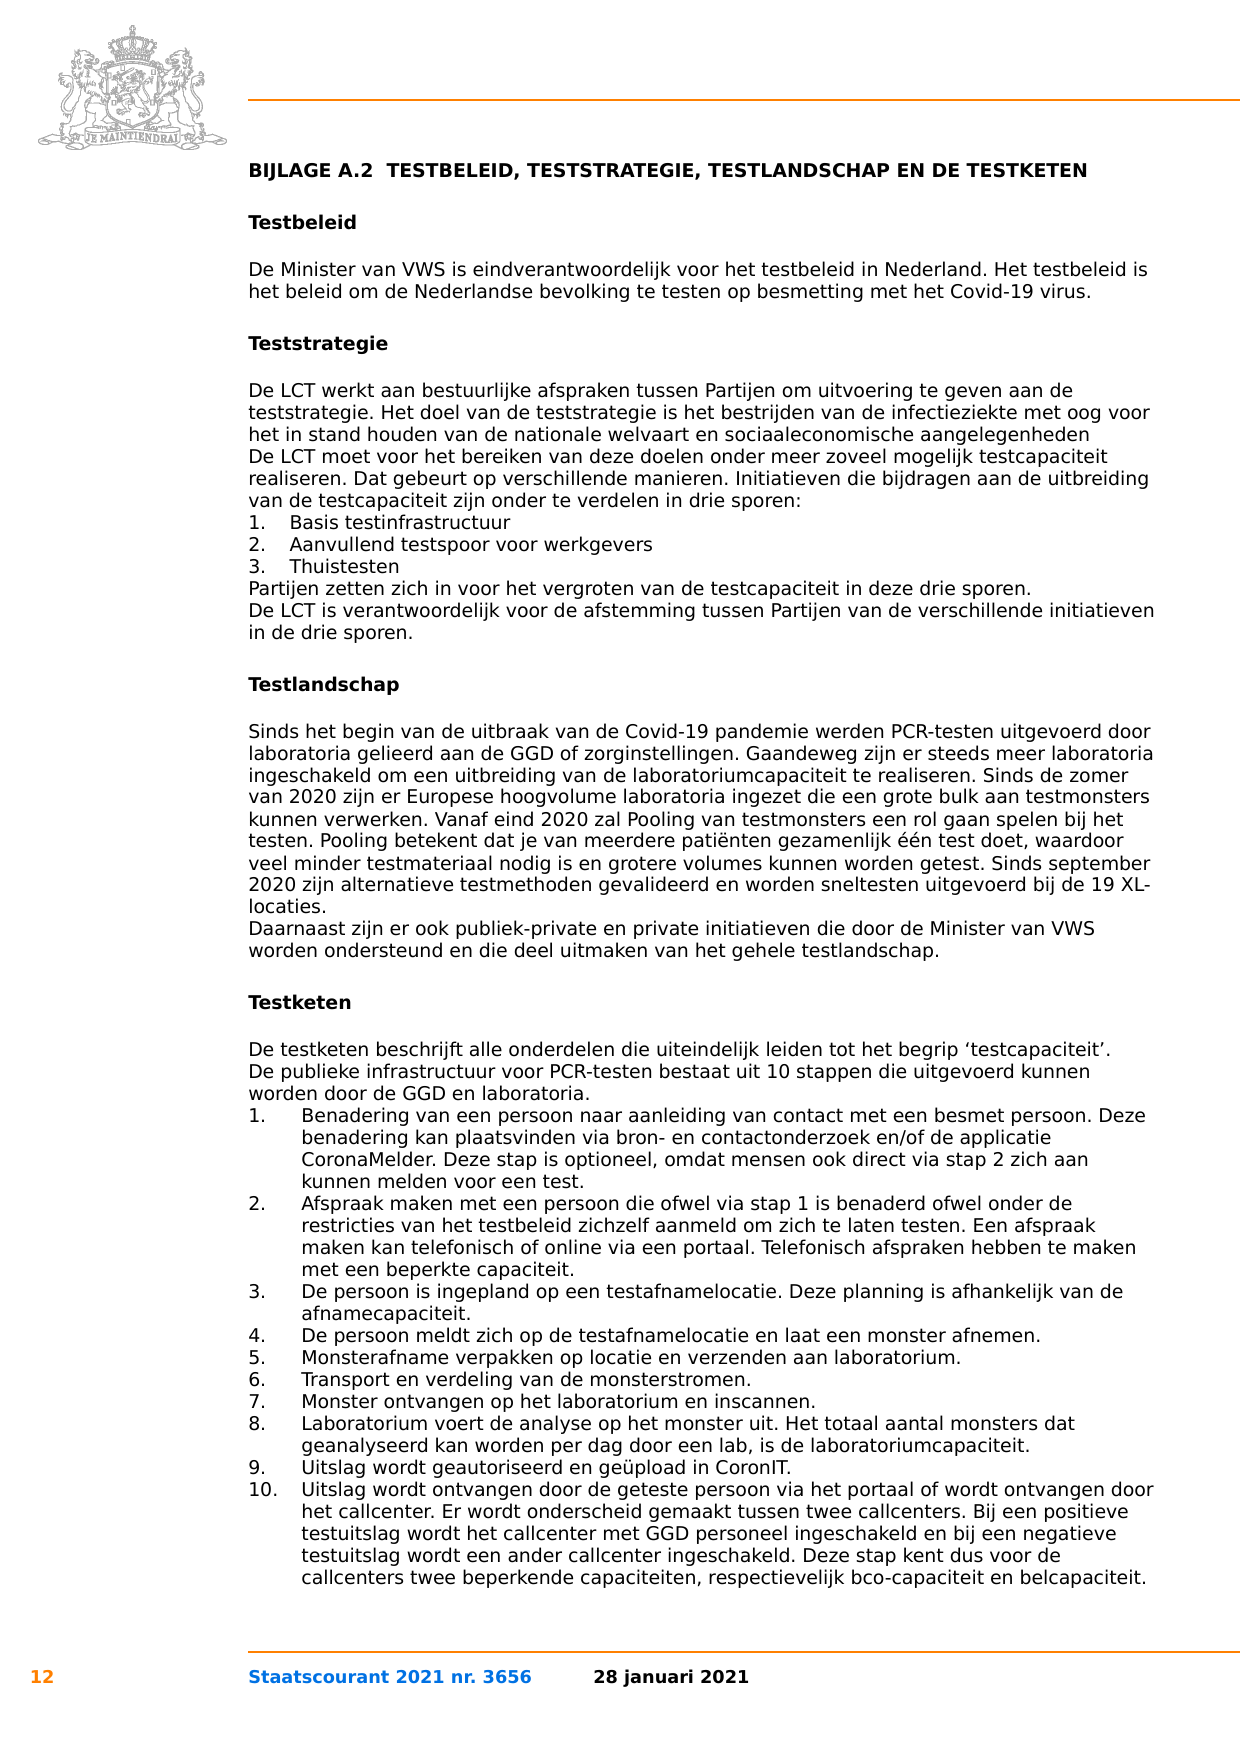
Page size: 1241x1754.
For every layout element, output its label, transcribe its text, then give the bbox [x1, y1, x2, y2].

text Sinds het begin van de uitbraak van de Covid-19 pandemie werden PCR-testen uitgevoerd door laboratoria gelieerd aan de GGD of zorginstellingen. Gaandeweg zijn er steeds meer laboratoria ingeschakeld om een uitbreiding van de laboratoriumcapaciteit te realiseren. Sinds de zomer van 2020 zijn er Europese hoogvolume laboratoria ingezet die een grote bulk aan testmonsters kunnen verwerken. Vanaf eind 2020 zal Pooling van testmonsters een rol gaan spelen bij het testen. Pooling betekent dat je van meerdere patiënten gezamenlijk één test doet, waardoor veel minder testmateriaal nodig is en grotere volumes kunnen worden getest. Sinds september 2020 zijn alternatieve testmethoden gevalideerd en worden sneltesten uitgevoerd bij de 19 XL-locaties. [248, 721, 1163, 918]
text Daarnaast zijn er ook publiek-private en private initiatieven die door de Minister van VWS worden ondersteund en die deel uitmaken van het gehele testlandschap. [248, 918, 1163, 962]
text De testketen beschrijft alle onderdelen die uiteindelijk leiden tot het begrip ‘testcapaciteit’. [248, 1039, 1163, 1061]
text De LCT is verantwoordelijk voor de afstemming tussen Partijen van de verschillende initiatieven in de drie sporen. [248, 599, 1163, 643]
text 1. Benadering van een persoon naar aanleiding van contact met een besmet persoon. Deze benadering kan plaatsvinden via bron- en contactonderzoek en/of de applicatie CoronaMelder. Deze stap is optioneel, omdat mensen ook direct via stap 2 zich aan kunnen melden voor een test. [248, 1105, 1163, 1193]
text 4. De persoon meldt zich op de testafnamelocatie en laat een monster afnemen. [248, 1325, 1163, 1347]
picture [38, 25, 227, 150]
text Partijen zetten zich in voor het vergroten van de testcapaciteit in deze drie sporen. [248, 578, 1163, 599]
text De publieke infrastructuur voor PCR-testen bestaat uit 10 stappen die uitgevoerd kunnen worden door de GGD en laboratoria. [248, 1061, 1163, 1105]
subtitle Teststrategie [248, 333, 1163, 355]
text 7. Monster ontvangen op het laboratorium en inscannen. [248, 1391, 1163, 1413]
text 3. De persoon is ingepland op een testafnamelocatie. Deze planning is afhankelijk van de afnamecapaciteit. [248, 1281, 1163, 1325]
text 9. Uitslag wordt geautoriseerd en geüpload in CoronIT. [248, 1457, 1163, 1479]
text De Minister van VWS is eindverantwoordelijk voor het testbeleid in Nederland. Het testbeleid is het beleid om de Nederlandse bevolking te testen op besmetting met het Covid-19 virus. [248, 259, 1163, 303]
subtitle Testbeleid [248, 212, 1163, 234]
text 10. Uitslag wordt ontvangen door de geteste persoon via het portaal of wordt ontvangen door het callcenter. Er wordt onderscheid gemaakt tussen twee callcenters. Bij een positieve testuitslag wordt het callcenter met GGD personeel ingeschakeld en bij een negatieve testuitslag wordt een ander callcenter ingeschakeld. Deze stap kent dus voor de callcenters twee beperkende capaciteiten, respectievelijk bco-capaciteit en belcapaciteit. [248, 1479, 1163, 1589]
subtitle Testketen [248, 992, 1163, 1014]
text 1. Basis testinfrastructuur [248, 512, 1163, 534]
text 6. Transport en verdeling van de monsterstromen. [248, 1369, 1163, 1391]
subtitle BIJLAGE A.2 TESTBELEID, TESTSTRATEGIE, TESTLANDSCHAP EN DE TESTKETEN [248, 160, 1163, 182]
text 8. Laboratorium voert de analyse op het monster uit. Het totaal aantal monsters dat geanalyseerd kan worden per dag door een lab, is de laboratoriumcapaciteit. [248, 1413, 1163, 1457]
text 3. Thuistesten [248, 556, 1163, 578]
subtitle Testlandschap [248, 673, 1163, 696]
text De LCT werkt aan bestuurlijke afspraken tussen Partijen om uitvoering te geven aan de teststrategie. Het doel van de teststrategie is het bestrijden van de infectieziekte met oog voor het in stand houden van de nationale welvaart en sociaaleconomische aangelegenheden [248, 380, 1163, 446]
text De LCT moet voor het bereiken van deze doelen onder meer zoveel mogelijk testcapaciteit realiseren. Dat gebeurt op verschillende manieren. Initiatieven die bijdragen aan de uitbreiding van de testcapaciteit zijn onder te verdelen in drie sporen: [248, 446, 1163, 512]
text 5. Monsterafname verpakken op locatie en verzenden aan laboratorium. [248, 1347, 1163, 1369]
text 2. Afspraak maken met een persoon die ofwel via stap 1 is benaderd ofwel onder de restricties van het testbeleid zichzelf aanmeld om zich te laten testen. Een afspraak maken kan telefonisch of online via een portaal. Telefonisch afspraken hebben te maken met een beperkte capaciteit. [248, 1193, 1163, 1281]
text 2. Aanvullend testspoor voor werkgevers [248, 534, 1163, 556]
